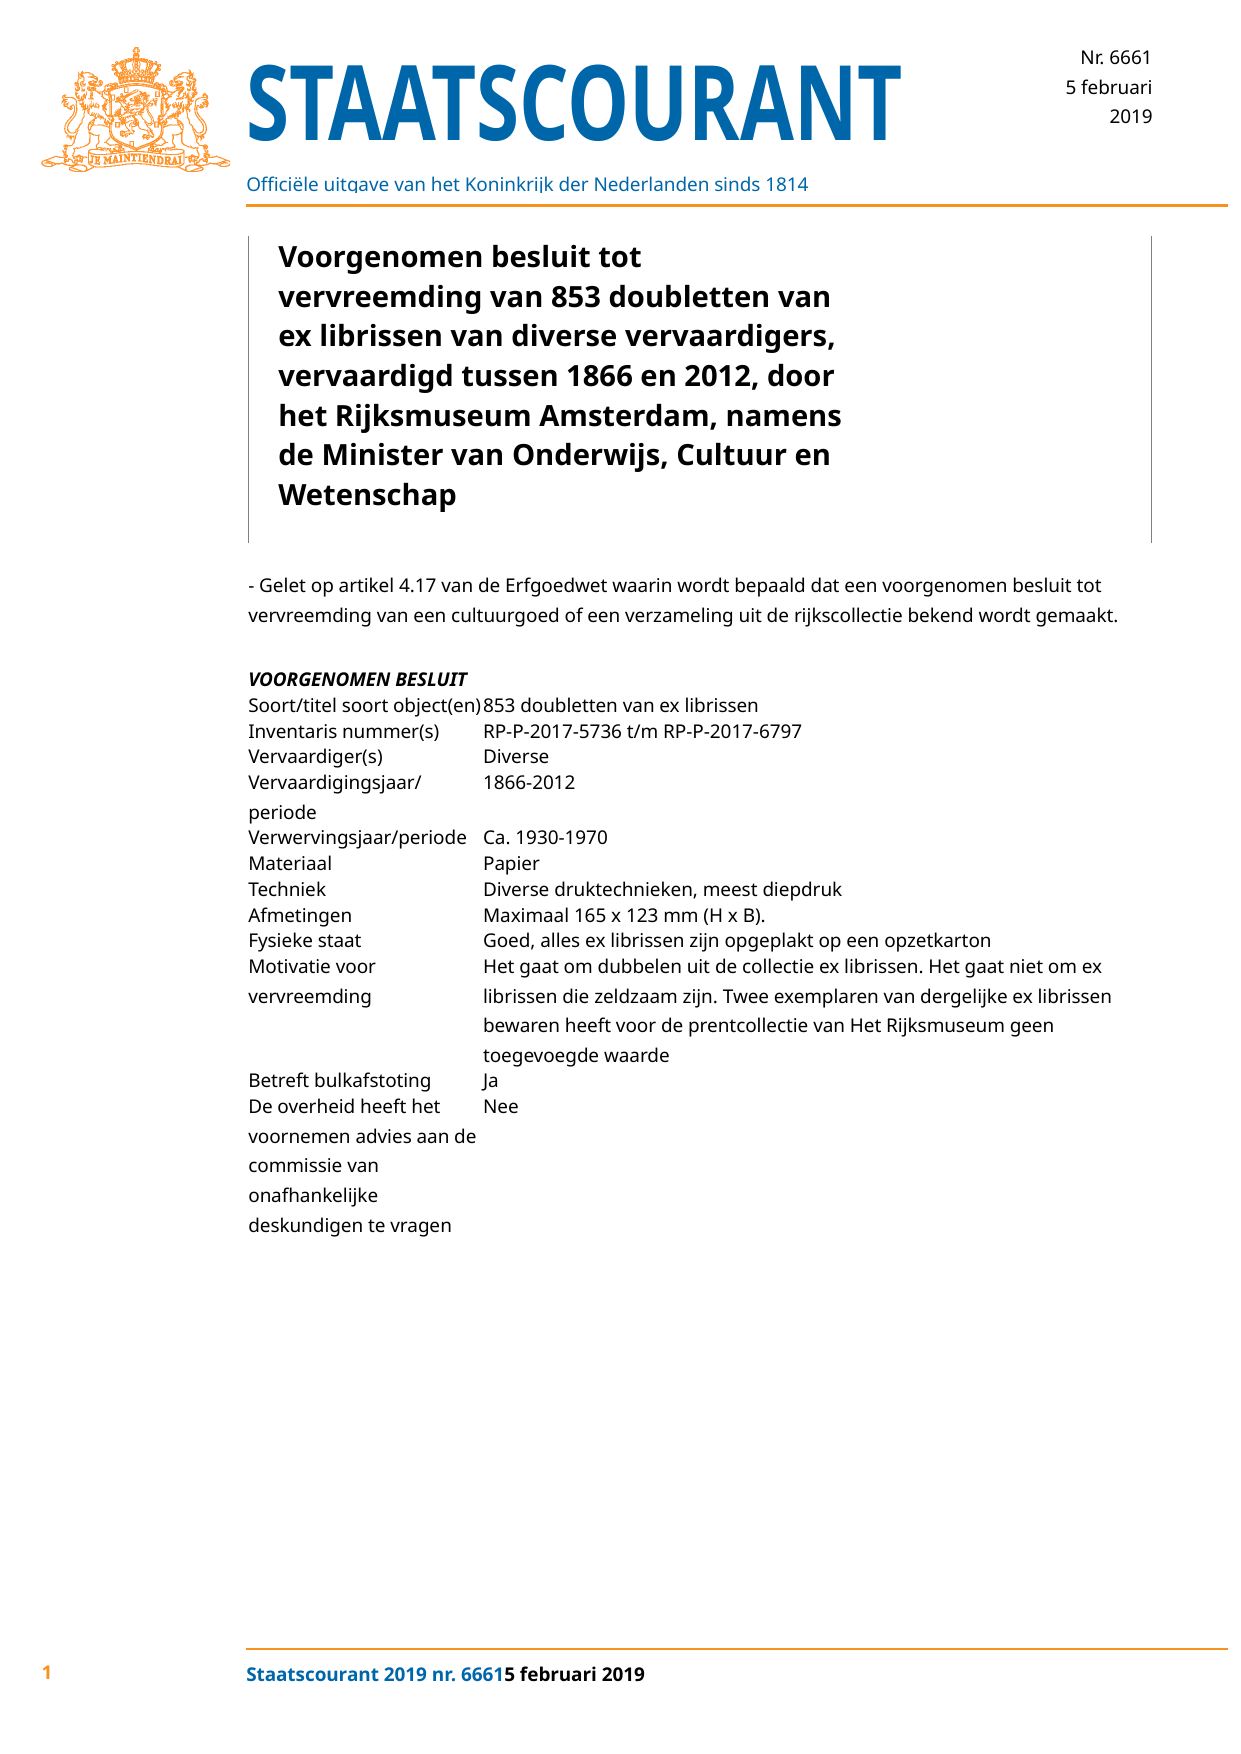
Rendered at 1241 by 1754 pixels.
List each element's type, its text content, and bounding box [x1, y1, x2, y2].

table_header Soort/titel soort object(en) [248, 692, 483, 718]
table_cell Verwervingsjaar/periode [248, 825, 483, 850]
table_cell Techniek [248, 876, 483, 902]
table_cell Betreft bulkafstoting [248, 1068, 483, 1093]
table_cell De overheid heeft het voornemen advies aan de commissie van onafhankelijke deskundigen te vragen [248, 1094, 483, 1237]
table_cell Inventaris nummer(s) [248, 718, 483, 743]
table_header Voorgenomen besluit tot vervreemding van 853 doubletten van ex librissen van diverse vervaardigers, vervaardigd tussen 1866 en 2012, door het Rijksmuseum Amsterdam, namens de Minister van Onderwijs, Cultuur en Wetenschap [249, 236, 850, 543]
table_header [850, 414, 1151, 543]
table_cell RP-P-2017-5736 t/m RP-P-2017-6797 [483, 718, 1152, 743]
table_cell Diverse [483, 744, 1152, 769]
table_cell Vervaardiger(s) [248, 744, 483, 769]
table_cell Diverse druktechnieken, meest diepdruk [483, 876, 1152, 902]
table_cell Maximaal 165 x 123 mm (H x B). [483, 902, 1152, 927]
table_cell Ca. 1930-1970 [483, 825, 1152, 850]
picture [912, 236, 1090, 414]
table_cell Het gaat om dubbelen uit de collectie ex librissen. Het gaat niet om ex librissen die zeldzaam zijn. Twee exemplaren van dergelijke ex librissen bewaren heeft voor de prentcollectie van Het Rijksmuseum geen toegevoegde waarde [483, 953, 1152, 1068]
table_cell Nee [483, 1094, 1152, 1237]
text - Gelet op artikel 4.17 van de Erfgoedwet waarin wordt bepaald dat een voorgenomen besluit tot vervreemding van een cultuurgoed of een verzameling uit de rijkscollectie bekend wordt gemaakt. [248, 573, 1152, 628]
table_cell Materiaal [248, 850, 483, 876]
table_cell Afmetingen [248, 902, 483, 927]
table_cell Vervaardigingsjaar/periode [248, 769, 483, 824]
table_header [1090, 236, 1151, 413]
table_header [850, 236, 912, 413]
picture [41, 47, 231, 172]
table_header 853 doubletten van ex librissen [483, 692, 1152, 718]
text VOORGENOMEN BESLUIT [248, 666, 1152, 692]
table_cell Goed, alles ex librissen zijn opgeplakt op een opzetkarton [483, 928, 1152, 953]
table_cell Fysieke staat [248, 928, 483, 953]
table_cell Papier [483, 850, 1152, 876]
table_cell Motivatie voor vervreemding [248, 953, 483, 1068]
table_cell Ja [483, 1068, 1152, 1093]
table_cell 1866-2012 [483, 769, 1152, 824]
